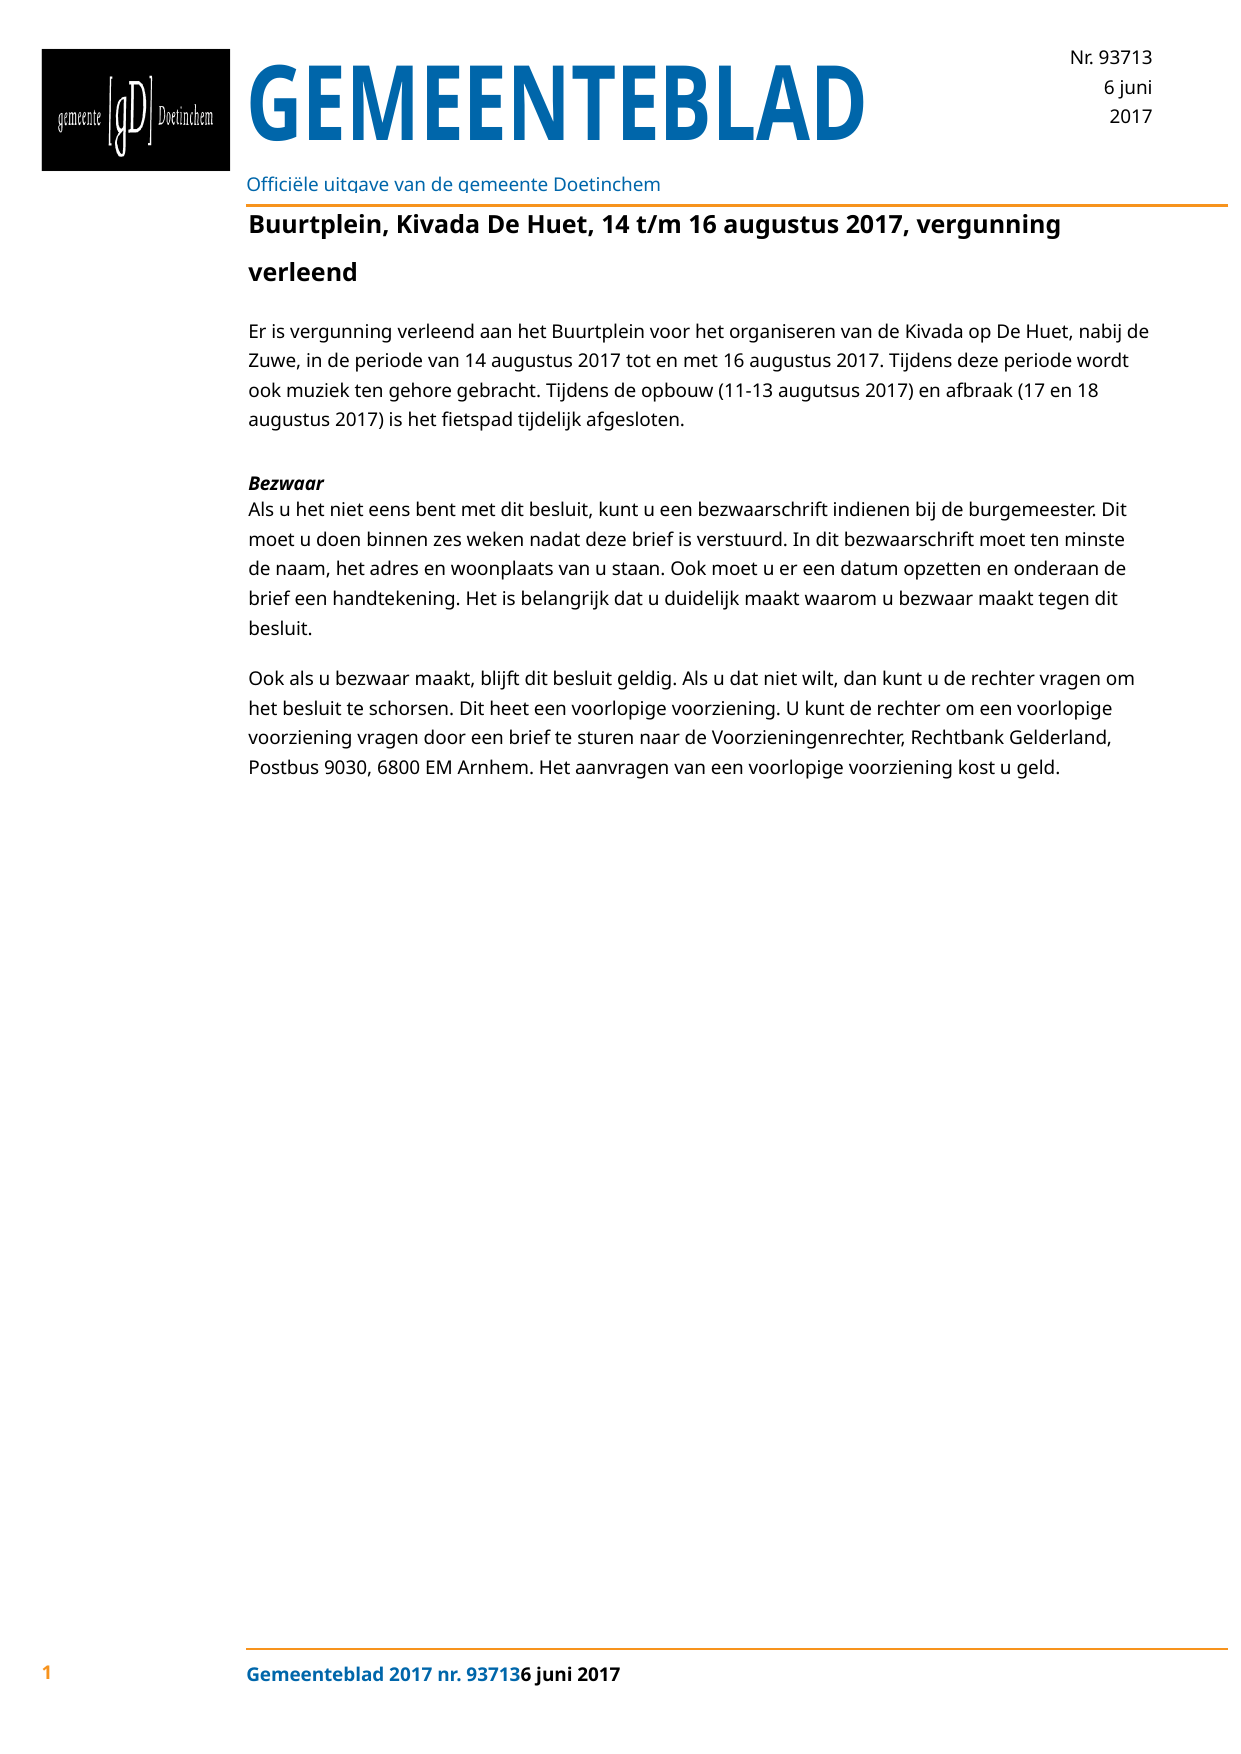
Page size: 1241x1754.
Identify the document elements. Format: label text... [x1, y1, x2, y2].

text Ook als u bezwaar maakt, blijft dit besluit geldig. Als u dat niet wilt, dan kunt u de rechter vragen om het besluit te schorsen. Dit heet een voorlopige voorziening. U kunt de rechter om een voorlopige voorziening vragen door een brief te sturen naar de Voorzieningenrechter, Rechtbank Gelderland, Postbus 9030, 6800 EM Arnhem. Het aanvragen van een voorlopige voorziening kost u geld. [248, 665, 1152, 779]
text Buurtplein, Kivada De Huet, 14 t/m 16 augustus 2017, vergunning verleend [248, 207, 1152, 288]
text Als u het niet eens bent met dit besluit, kunt u een bezwaarschrift indienen bij de burgemeester. Dit moet u doen binnen zes weken nadat deze brief is verstuurd. In dit bezwaarschrift moet ten minste de naam, het adres en woonplaats van u staan. Ook moet u er een datum opzetten en onderaan de brief een handtekening. Het is belangrijk dat u duidelijk maakt waarom u bezwaar maakt tegen dit besluit. [248, 496, 1152, 640]
picture [41, 47, 231, 172]
text Er is vergunning verleend aan het Buurtplein voor het organiseren van de Kivada op De Huet, nabij de Zuwe, in de periode van 14 augustus 2017 tot en met 16 augustus 2017. Tijdens deze periode wordt ook muziek ten gehore gebracht. Tijdens de opbouw (11-13 augutsus 2017) en afbraak (17 en 18 augustus 2017) is het fietspad tijdelijk afgesloten. [248, 318, 1152, 432]
text Bezwaar [248, 471, 1152, 496]
